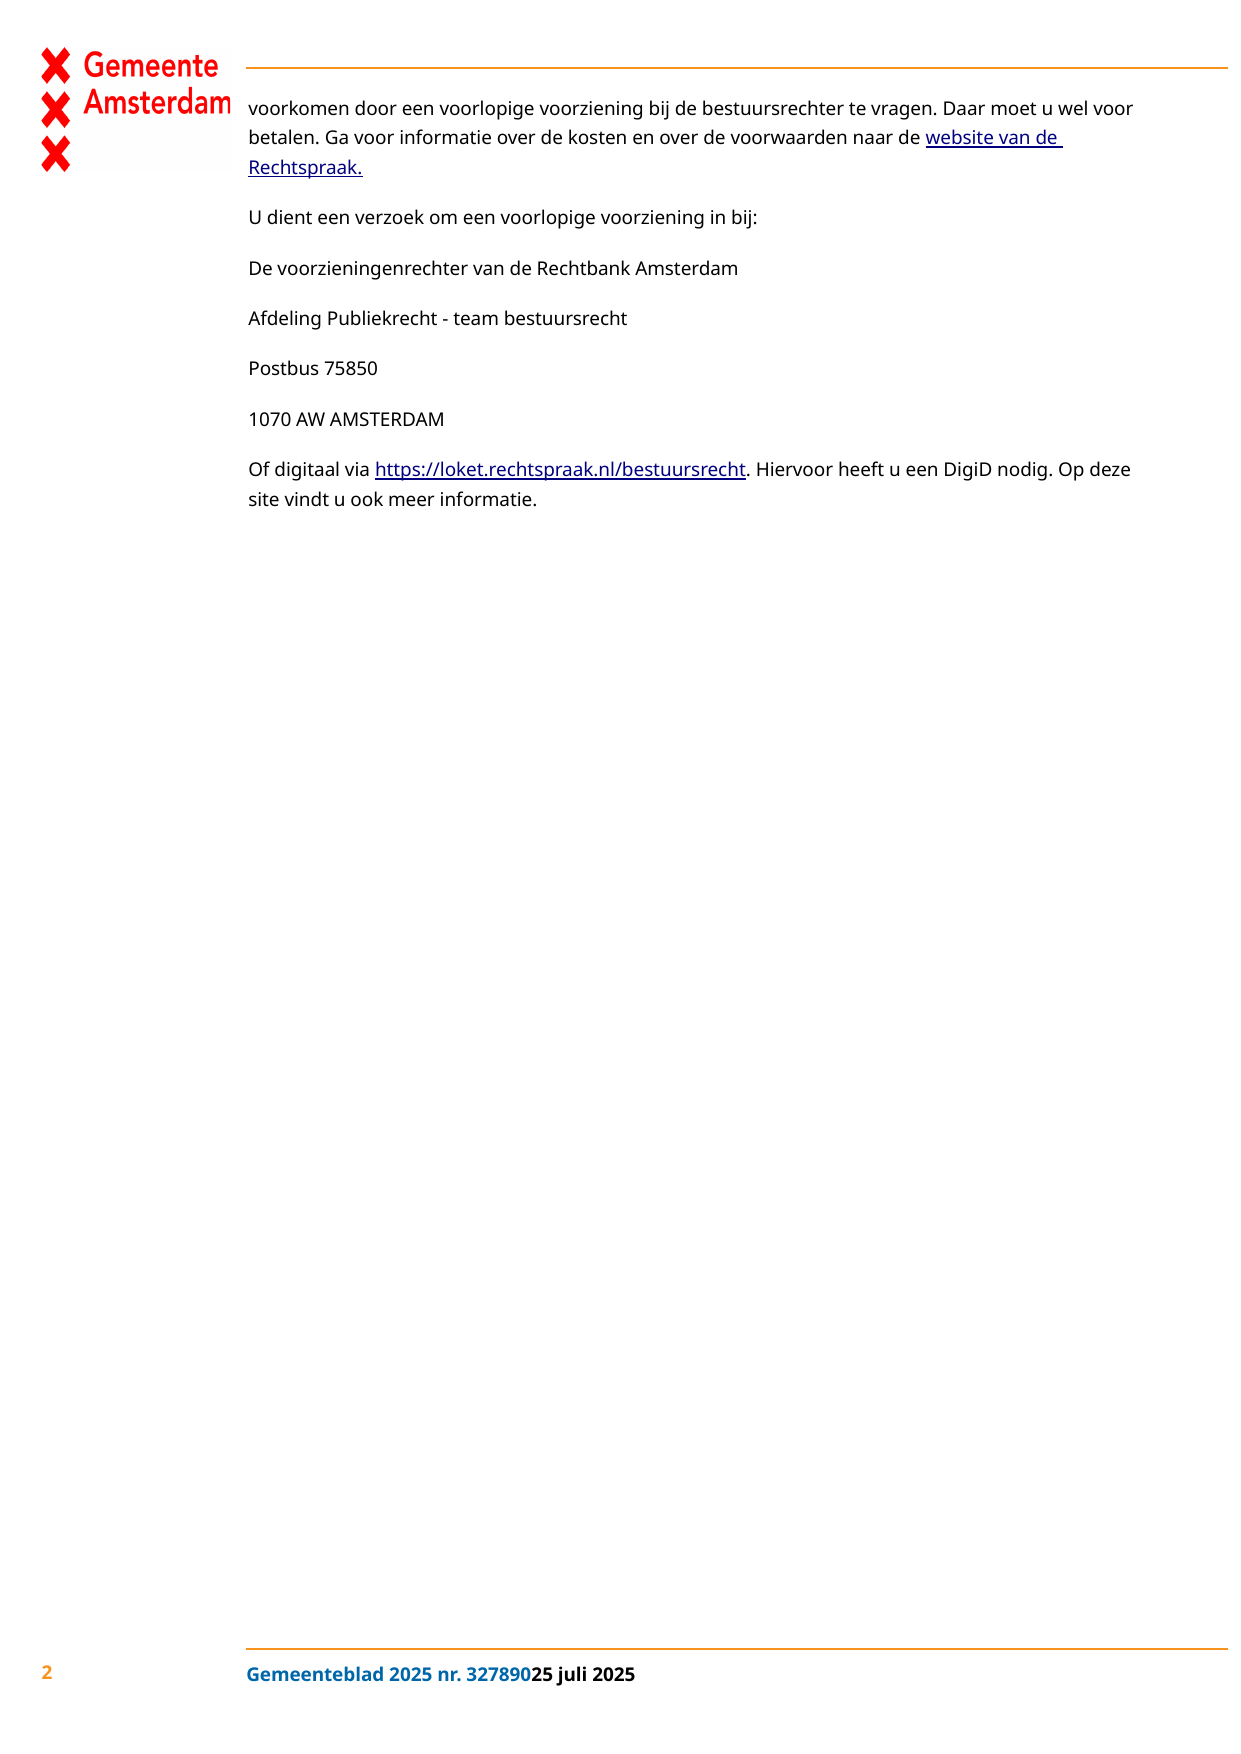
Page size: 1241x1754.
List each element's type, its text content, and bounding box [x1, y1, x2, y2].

text Postbus 75850 [248, 356, 1152, 381]
text Of digitaal via https://loket.rechtspraak.nl/bestuursrecht. Hiervoor heeft u een DigiD nodig. Op deze site vindt u ook meer informatie. [248, 456, 1152, 512]
text voorkomen door een voorlopige voorziening bij de bestuursrechter te vragen. Daar moet u wel voor betalen. Ga voor informatie over de kosten en over de voorwaarden naar de website van de Rechtspraak. [248, 95, 1152, 180]
text De voorzieningenrechter van de Rechtbank Amsterdam [248, 255, 1152, 281]
text U dient een verzoek om een voorlopige voorziening in bij: [248, 204, 1152, 230]
text 1070 AW AMSTERDAM [248, 406, 1152, 432]
text Afdeling Publiekrecht - team bestuursrecht [248, 305, 1152, 331]
picture [41, 47, 231, 172]
